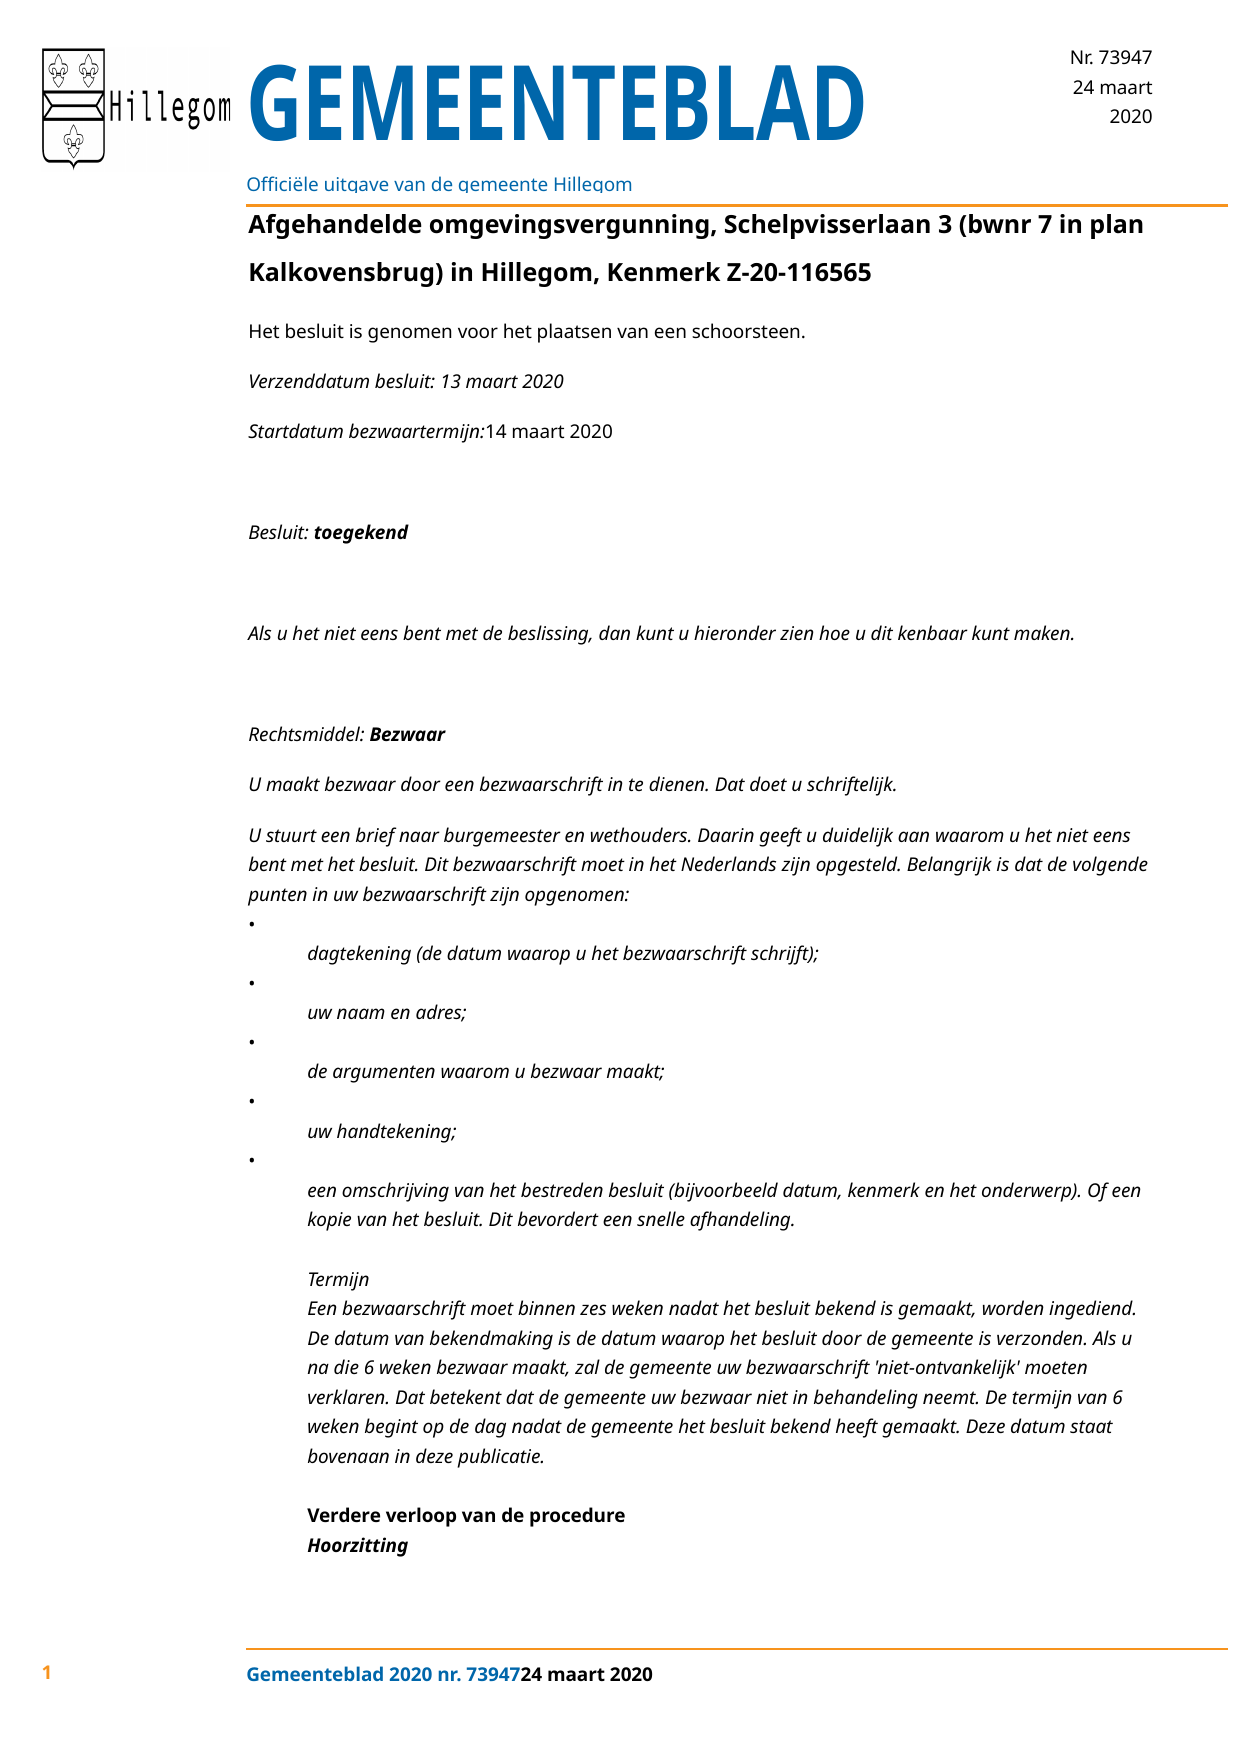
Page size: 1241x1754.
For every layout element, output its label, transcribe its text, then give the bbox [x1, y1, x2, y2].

list uw naam en adres; [248, 999, 1152, 1025]
list Termijn [248, 1266, 1152, 1292]
list Hoorzitting [248, 1532, 1152, 1558]
text Als u het niet eens bent met de beslissing, dan kunt u hieronder zien hoe u dit kenbaar kunt maken. [248, 620, 1152, 646]
list Verdere verloop van de procedure [248, 1502, 1152, 1528]
text U maakt bezwaar door een bezwaarschrift in te dienen. Dat doet u schriftelijk. [248, 772, 1152, 797]
text Besluit: toegekend [248, 519, 1152, 545]
list de argumenten waarom u bezwaar maakt; [248, 1059, 1152, 1084]
text Rechtsmiddel: Bezwaar [248, 721, 1152, 747]
list uw handtekening; [248, 1118, 1152, 1144]
text Startdatum bezwaartermijn:14 maart 2020 [248, 419, 1152, 444]
list Een bezwaarschrift moet binnen zes weken nadat het besluit bekend is gemaakt, worden ingediend. De datum van bekendmaking is de datum waarop het besluit door de gemeente is verzonden. Als u na die 6 weken bezwaar maakt, zal de gemeente uw bezwaarschrift 'niet-ontvankelijk' moeten verklaren. Dat betekent dat de gemeente uw bezwaar niet in behandeling neemt. De termijn van 6 weken begint op de dag nadat de gemeente het besluit bekend heeft gemaakt. Deze datum staat bovenaan in deze publicatie. [248, 1295, 1152, 1469]
picture [41, 47, 231, 172]
list een omschrijving van het bestreden besluit (bijvoorbeeld datum, kenmerk en het onderwerp). Of een kopie van het besluit. Dit bevordert een snelle afhandeling. [248, 1177, 1152, 1232]
text Verzenddatum besluit: 13 maart 2020 [248, 368, 1152, 394]
list dagtekening (de datum waarop u het bezwaarschrift schrijft); [248, 940, 1152, 966]
text Het besluit is genomen voor het plaatsen van een schoorsteen. [248, 318, 1152, 344]
text U stuurt een brief naar burgemeester en wethouders. Daarin geeft u duidelijk aan waarom u het niet eens bent met het besluit. Dit bezwaarschrift moet in het Nederlands zijn opgesteld. Belangrijk is dat de volgende punten in uw bezwaarschrift zijn opgenomen: [248, 822, 1152, 907]
text Afgehandelde omgevingsvergunning, Schelpvisserlaan 3 (bwnr 7 in plan Kalkovensbrug) in Hillegom, Kenmerk Z-20-116565 [248, 207, 1152, 288]
